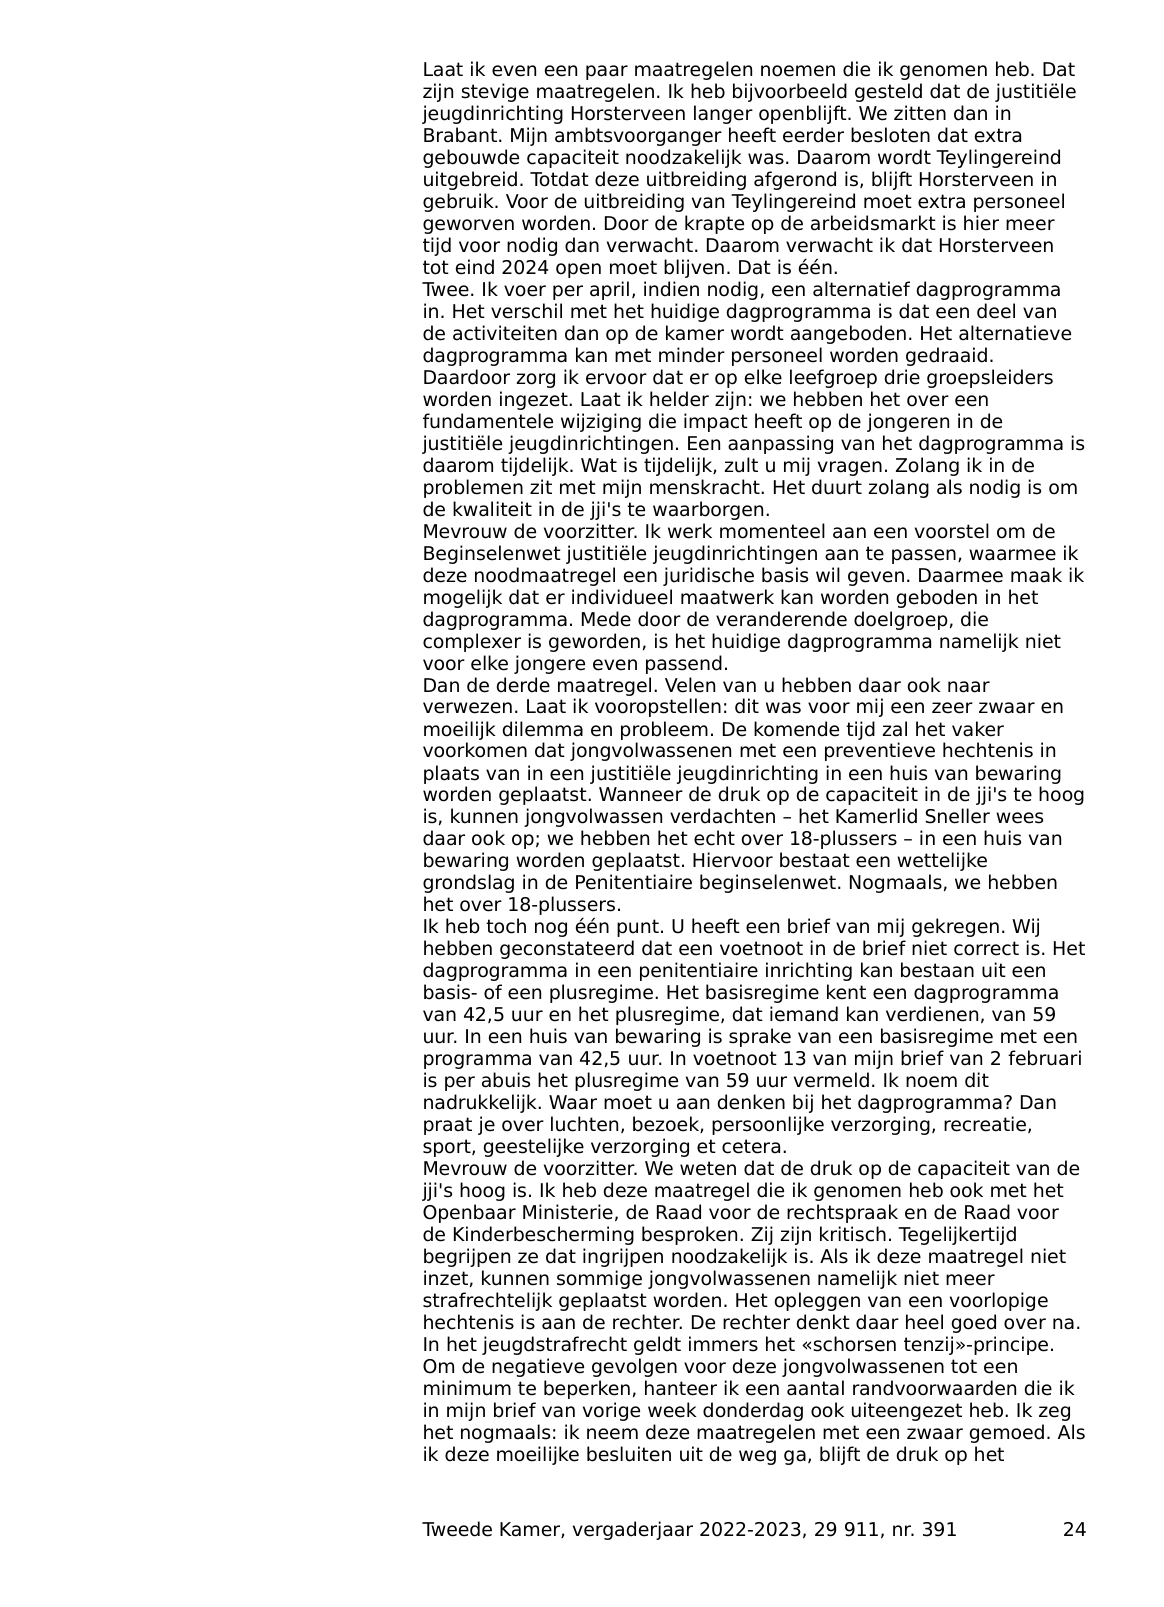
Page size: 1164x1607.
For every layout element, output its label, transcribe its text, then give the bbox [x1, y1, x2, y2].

text Twee. Ik voer per april, indien nodig, een alternatief dagprogramma in. Het verschil met het huidige dagprogramma is dat een deel van de activiteiten dan op de kamer wordt aangeboden. Het alternatieve dagprogramma kan met minder personeel worden gedraaid. Daardoor zorg ik ervoor dat er op elke leefgroep drie groepsleiders worden ingezet. Laat ik helder zijn: we hebben het over een fundamentele wijziging die impact heeft op de jongeren in de justitiële jeugdinrichtingen. Een aanpassing van het dagprogramma is daarom tijdelijk. Wat is tijdelijk, zult u mij vragen. Zolang ik in de problemen zit met mijn menskracht. Het duurt zolang als nodig is om de kwaliteit in de jji's te waarborgen. [422, 279, 1087, 521]
text Laat ik even een paar maatregelen noemen die ik genomen heb. Dat zijn stevige maatregelen. Ik heb bijvoorbeeld gesteld dat de justitiële jeugdinrichting Horsterveen langer openblijft. We zitten dan in Brabant. Mijn ambtsvoorganger heeft eerder besloten dat extra gebouwde capaciteit noodzakelijk was. Daarom wordt Teylingereind uitgebreid. Totdat deze uitbreiding afgerond is, blijft Horsterveen in gebruik. Voor de uitbreiding van Teylingereind moet extra personeel geworven worden. Door de krapte op de arbeidsmarkt is hier meer tijd voor nodig dan verwacht. Daarom verwacht ik dat Horsterveen tot eind 2024 open moet blijven. Dat is één. [422, 59, 1087, 279]
text Mevrouw de voorzitter. We weten dat de druk op de capaciteit van de jji's hoog is. Ik heb deze maatregel die ik genomen heb ook met het Openbaar Ministerie, de Raad voor de rechtspraak en de Raad voor de Kinderbescherming besproken. Zij zijn kritisch. Tegelijkertijd begrijpen ze dat ingrijpen noodzakelijk is. Als ik deze maatregel niet inzet, kunnen sommige jongvolwassenen namelijk niet meer strafrechtelijk geplaatst worden. Het opleggen van een voorlopige hechtenis is aan de rechter. De rechter denkt daar heel goed over na. In het jeugdstrafrecht geldt immers het «schorsen tenzij»-principe. [422, 1158, 1087, 1356]
text Ik heb toch nog één punt. U heeft een brief van mij gekregen. Wij hebben geconstateerd dat een voetnoot in de brief niet correct is. Het dagprogramma in een penitentiaire inrichting kan bestaan uit een basis- of een plusregime. Het basisregime kent een dagprogramma van 42,5 uur en het plusregime, dat iemand kan verdienen, van 59 uur. In een huis van bewaring is sprake van een basisregime met een programma van 42,5 uur. In voetnoot 13 van mijn brief van 2 februari is per abuis het plusregime van 59 uur vermeld. Ik noem dit nadrukkelijk. Waar moet u aan denken bij het dagprogramma? Dan praat je over luchten, bezoek, persoonlijke verzorging, recreatie, sport, geestelijke verzorging et cetera. [422, 916, 1087, 1158]
text Dan de derde maatregel. Velen van u hebben daar ook naar verwezen. Laat ik vooropstellen: dit was voor mij een zeer zwaar en moeilijk dilemma en probleem. De komende tijd zal het vaker voorkomen dat jongvolwassenen met een preventieve hechtenis in plaats van in een justitiële jeugdinrichting in een huis van bewaring worden geplaatst. Wanneer de druk op de capaciteit in de jji's te hoog is, kunnen jongvolwassen verdachten – het Kamerlid Sneller wees daar ook op; we hebben het echt over 18-plussers – in een huis van bewaring worden geplaatst. Hiervoor bestaat een wettelijke grondslag in de Penitentiaire beginselenwet. Nogmaals, we hebben het over 18-plussers. [422, 674, 1087, 916]
text Mevrouw de voorzitter. Ik werk momenteel aan een voorstel om de Beginselenwet justitiële jeugdinrichtingen aan te passen, waarmee ik deze noodmaatregel een juridische basis wil geven. Daarmee maak ik mogelijk dat er individueel maatwerk kan worden geboden in het dagprogramma. Mede door de veranderende doelgroep, die complexer is geworden, is het huidige dagprogramma namelijk niet voor elke jongere even passend. [422, 521, 1087, 674]
text Om de negatieve gevolgen voor deze jongvolwassenen tot een minimum te beperken, hanteer ik een aantal randvoorwaarden die ik in mijn brief van vorige week donderdag ook uiteengezet heb. Ik zeg het nogmaals: ik neem deze maatregelen met een zwaar gemoed. Als ik deze moeilijke besluiten uit de weg ga, blijft de druk op het [422, 1356, 1087, 1466]
